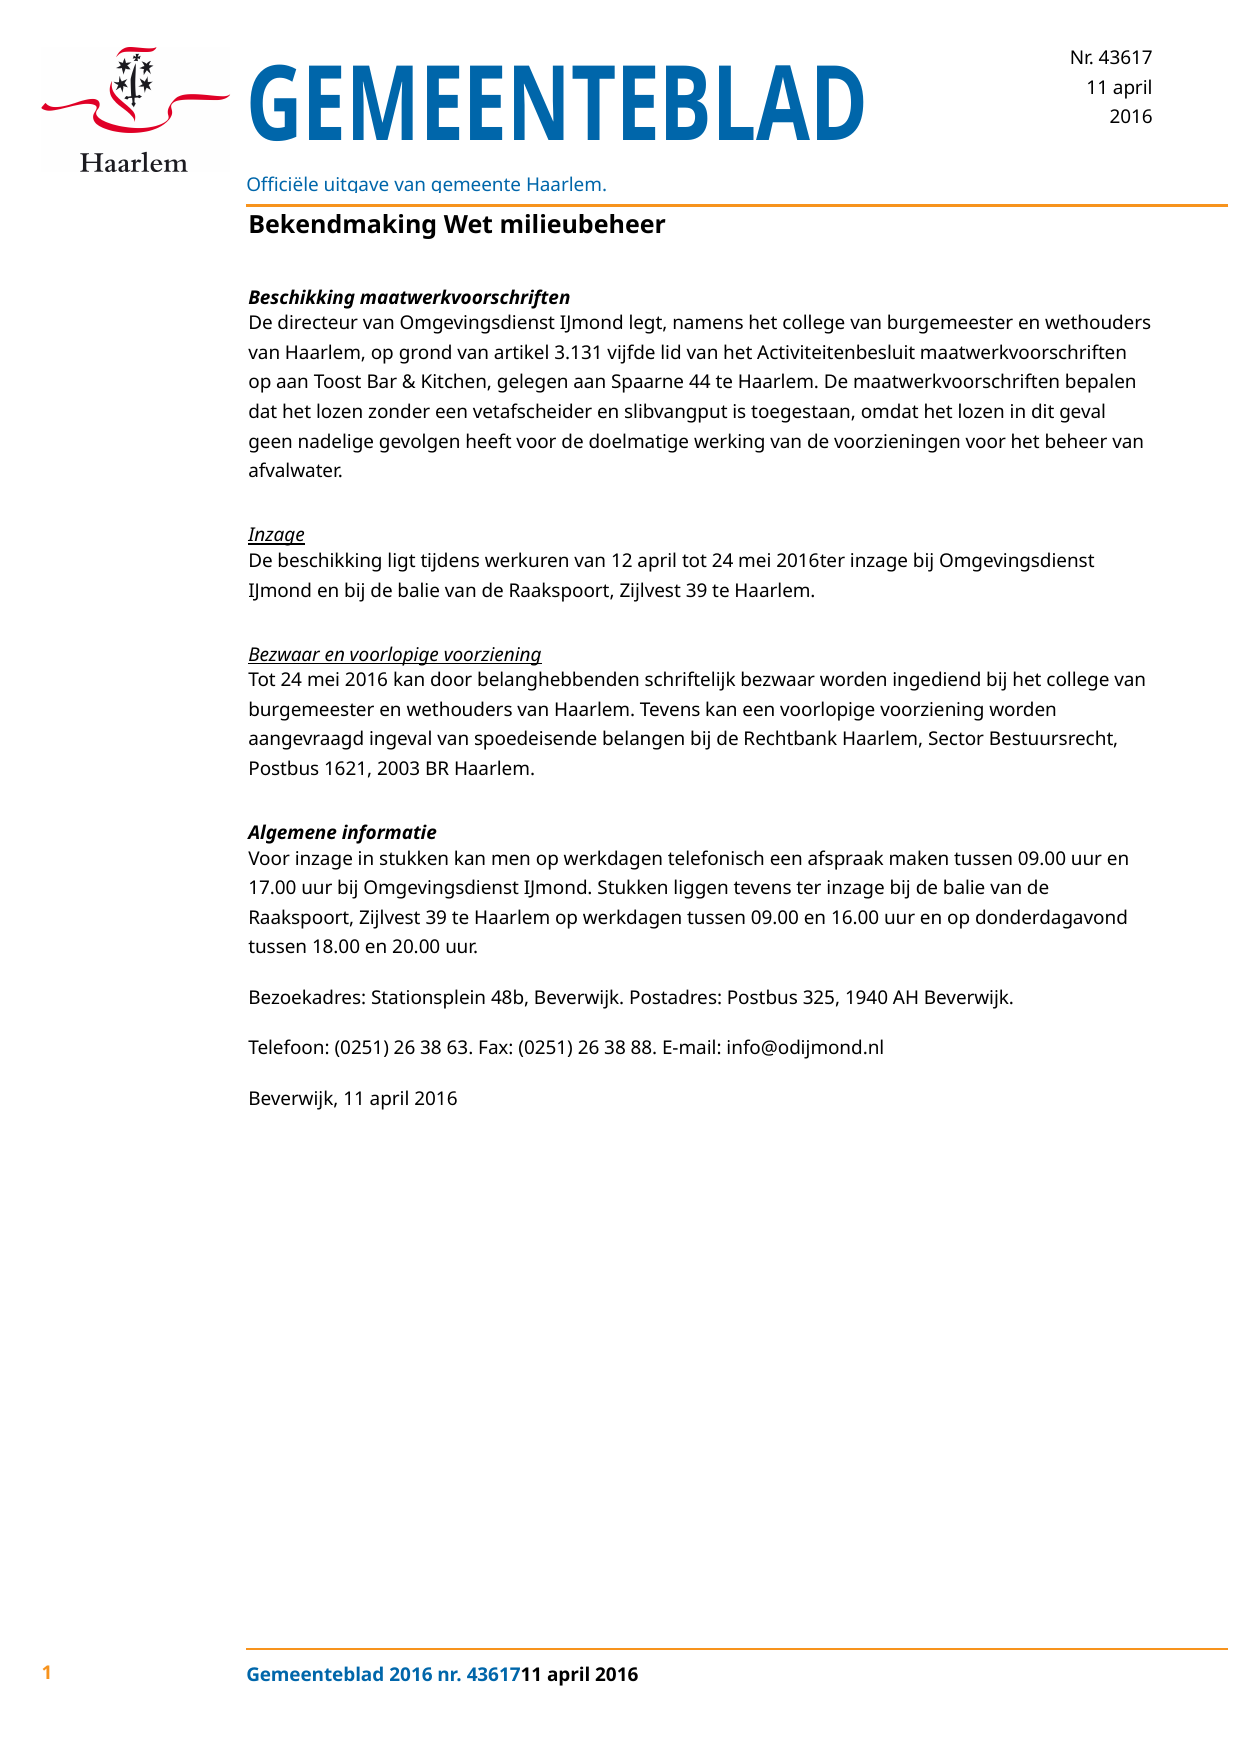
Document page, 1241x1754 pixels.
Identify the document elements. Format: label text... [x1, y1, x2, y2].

text Beverwijk, 11 april 2016 [248, 1085, 1152, 1111]
text Bekendmaking Wet milieubeheer [248, 207, 1152, 241]
text Beschikking maatwerkvoorschriften [248, 284, 1152, 309]
text Bezwaar en voorlopige voorziening [248, 641, 1152, 666]
text Telefoon: (0251) 26 38 63. Fax: (0251) 26 38 88. E-mail: info@odijmond.nl [248, 1034, 1152, 1060]
text Voor inzage in stukken kan men op werkdagen telefonisch een afspraak maken tussen 09.00 uur en 17.00 uur bij Omgevingsdienst IJmond. Stukken liggen tevens ter inzage bij de balie van de Raakspoort, Zijlvest 39 te Haarlem op werkdagen tussen 09.00 en 16.00 uur en op donderdagavond tussen 18.00 en 20.00 uur. [248, 845, 1152, 959]
text De directeur van Omgevingsdienst IJmond legt, namens het college van burgemeester en wethouders van Haarlem, op grond van artikel 3.131 vijfde lid van het Activiteitenbesluit maatwerkvoorschriften op aan Toost Bar & Kitchen, gelegen aan Spaarne 44 te Haarlem. De maatwerkvoorschriften bepalen dat het lozen zonder een vetafscheider en slibvangput is toegestaan, omdat het lozen in dit geval geen nadelige gevolgen heeft voor de doelmatige werking van de voorzieningen voor het beheer van afvalwater. [248, 309, 1152, 483]
text De beschikking ligt tijdens werkuren van 12 april tot 24 mei 2016ter inzage bij Omgevingsdienst IJmond en bij de balie van de Raakspoort, Zijlvest 39 te Haarlem. [248, 547, 1152, 602]
text Algemene informatie [248, 819, 1152, 845]
text Inzage [248, 521, 1152, 547]
picture [41, 47, 231, 172]
text Bezoekadres: Stationsplein 48b, Beverwijk. Postadres: Postbus 325, 1940 AH Beverwijk. [248, 984, 1152, 1010]
text Tot 24 mei 2016 kan door belanghebbenden schriftelijk bezwaar worden ingediend bij het college van burgemeester en wethouders van Haarlem. Tevens kan een voorlopige voorziening worden aangevraagd ingeval van spoedeisende belangen bij de Rechtbank Haarlem, Sector Bestuursrecht, Postbus 1621, 2003 BR Haarlem. [248, 666, 1152, 781]
